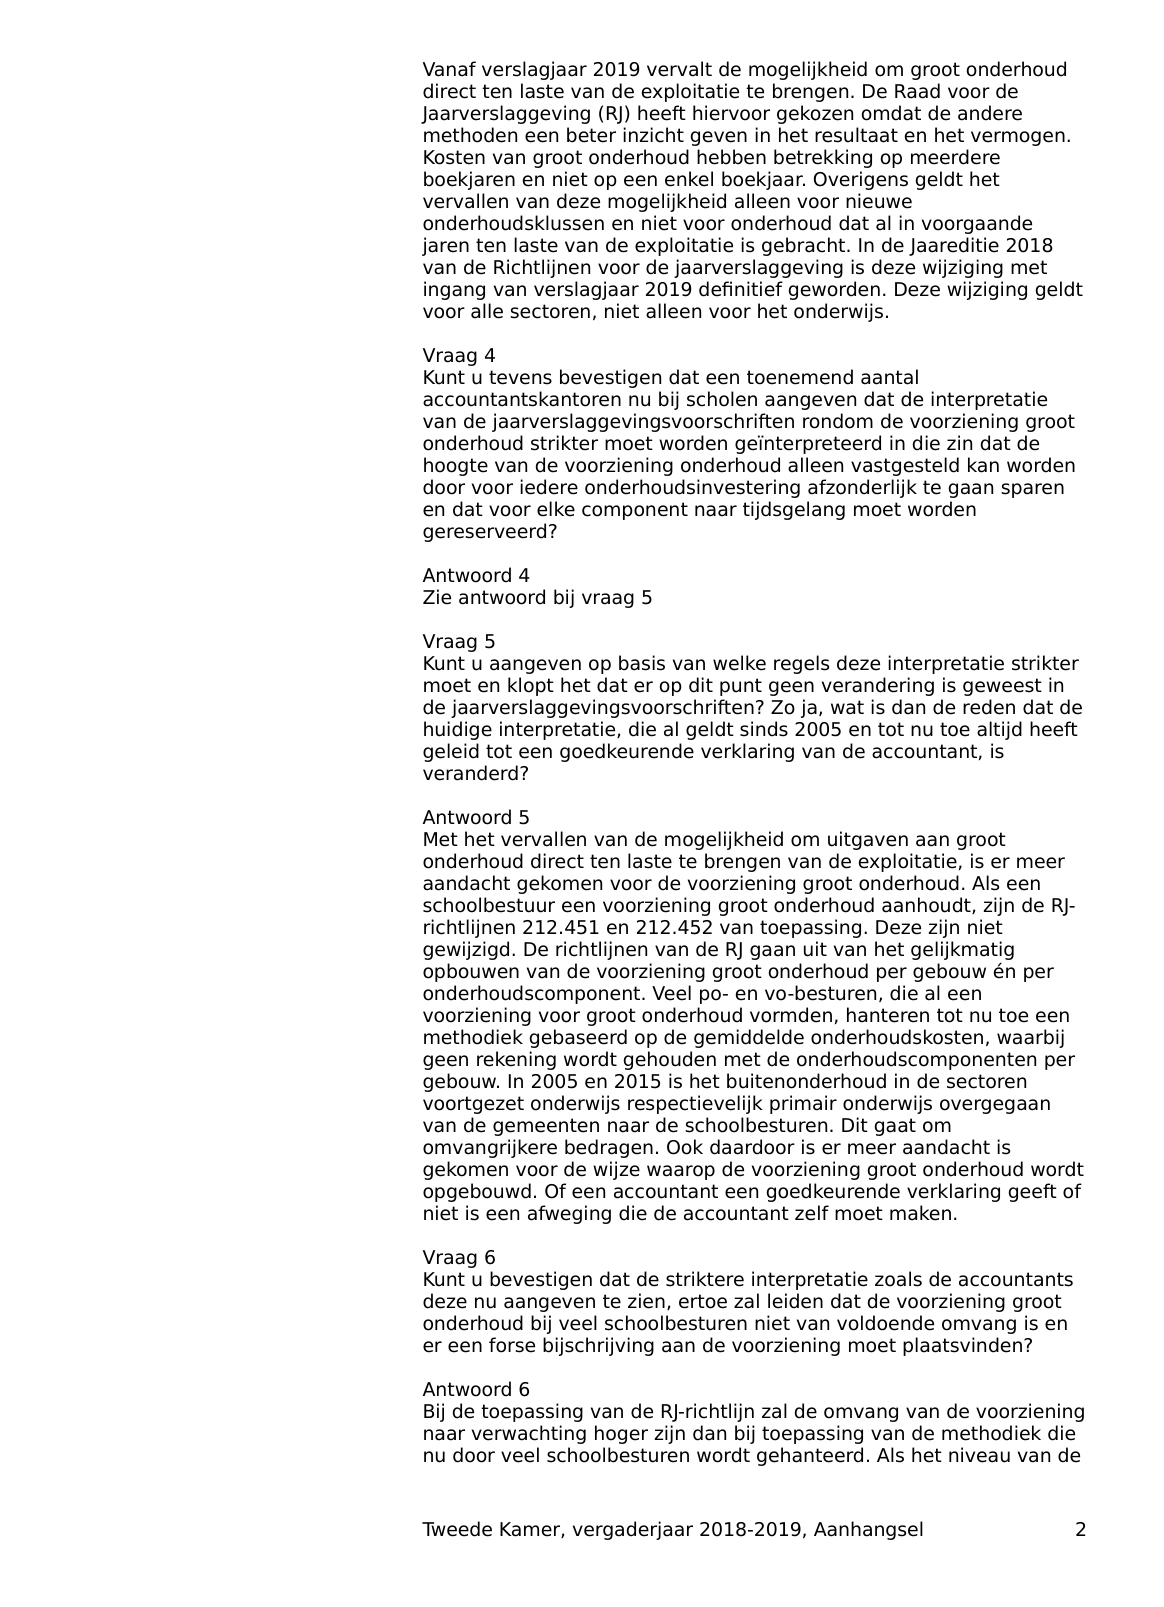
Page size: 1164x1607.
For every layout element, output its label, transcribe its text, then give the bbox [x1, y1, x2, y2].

text Antwoord 5 [422, 807, 1087, 829]
text Bij de toepassing van de RJ-richtlijn zal de omvang van de voorziening naar verwachting hoger zijn dan bij toepassing van de methodiek die nu door veel schoolbesturen wordt gehanteerd. Als het niveau van de [422, 1401, 1087, 1467]
text Met het vervallen van de mogelijkheid om uitgaven aan groot onderhoud direct ten laste te brengen van de exploitatie, is er meer aandacht gekomen voor de voorziening groot onderhoud. Als een schoolbestuur een voorziening groot onderhoud aanhoudt, zijn de RJ-richtlijnen 212.451 en 212.452 van toepassing. Deze zijn niet gewijzigd. De richtlijnen van de RJ gaan uit van het gelijkmatig opbouwen van de voorziening groot onderhoud per gebouw én per onderhoudscomponent. Veel po- en vo-besturen, die al een voorziening voor groot onderhoud vormden, hanteren tot nu toe een methodiek gebaseerd op de gemiddelde onderhoudskosten, waarbij geen rekening wordt gehouden met de onderhoudscomponenten per gebouw. In 2005 en 2015 is het buitenonderhoud in de sectoren voortgezet onderwijs respectievelijk primair onderwijs overgegaan van de gemeenten naar de schoolbesturen. Dit gaat om omvangrijkere bedragen. Ook daardoor is er meer aandacht is gekomen voor de wijze waarop de voorziening groot onderhoud wordt opgebouwd. Of een accountant een goedkeurende verklaring geeft of niet is een afweging die de accountant zelf moet maken. [422, 829, 1087, 1225]
text Kunt u tevens bevestigen dat een toenemend aantal accountantskantoren nu bij scholen aangeven dat de interpretatie van de jaarverslaggevingsvoorschriften rondom de voorziening groot onderhoud strikter moet worden geïnterpreteerd in die zin dat de hoogte van de voorziening onderhoud alleen vastgesteld kan worden door voor iedere onderhoudsinvestering afzonderlijk te gaan sparen en dat voor elke component naar tijdsgelang moet worden gereserveerd? [422, 367, 1087, 543]
text Vanaf verslagjaar 2019 vervalt de mogelijkheid om groot onderhoud direct ten laste van de exploitatie te brengen. De Raad voor de Jaarverslaggeving (RJ) heeft hiervoor gekozen omdat de andere methoden een beter inzicht geven in het resultaat en het vermogen. Kosten van groot onderhoud hebben betrekking op meerdere boekjaren en niet op een enkel boekjaar. Overigens geldt het vervallen van deze mogelijkheid alleen voor nieuwe onderhoudsklussen en niet voor onderhoud dat al in voorgaande jaren ten laste van de exploitatie is gebracht. In de Jaareditie 2018 van de Richtlijnen voor de jaarverslaggeving is deze wijziging met ingang van verslagjaar 2019 definitief geworden. Deze wijziging geldt voor alle sectoren, niet alleen voor het onderwijs. [422, 59, 1087, 323]
text Antwoord 6 [422, 1379, 1087, 1401]
text Kunt u bevestigen dat de striktere interpretatie zoals de accountants deze nu aangeven te zien, ertoe zal leiden dat de voorziening groot onderhoud bij veel schoolbesturen niet van voldoende omvang is en er een forse bijschrijving aan de voorziening moet plaatsvinden? [422, 1269, 1087, 1357]
text Vraag 5 [422, 631, 1087, 653]
text Zie antwoord bij vraag 5 [422, 587, 1087, 609]
text Antwoord 4 [422, 565, 1087, 587]
text Kunt u aangeven op basis van welke regels deze interpretatie strikter moet en klopt het dat er op dit punt geen verandering is geweest in de jaarverslaggevingsvoorschriften? Zo ja, wat is dan de reden dat de huidige interpretatie, die al geldt sinds 2005 en tot nu toe altijd heeft geleid tot een goedkeurende verklaring van de accountant, is veranderd? [422, 653, 1087, 785]
text Vraag 4 [422, 345, 1087, 367]
text Vraag 6 [422, 1247, 1087, 1269]
